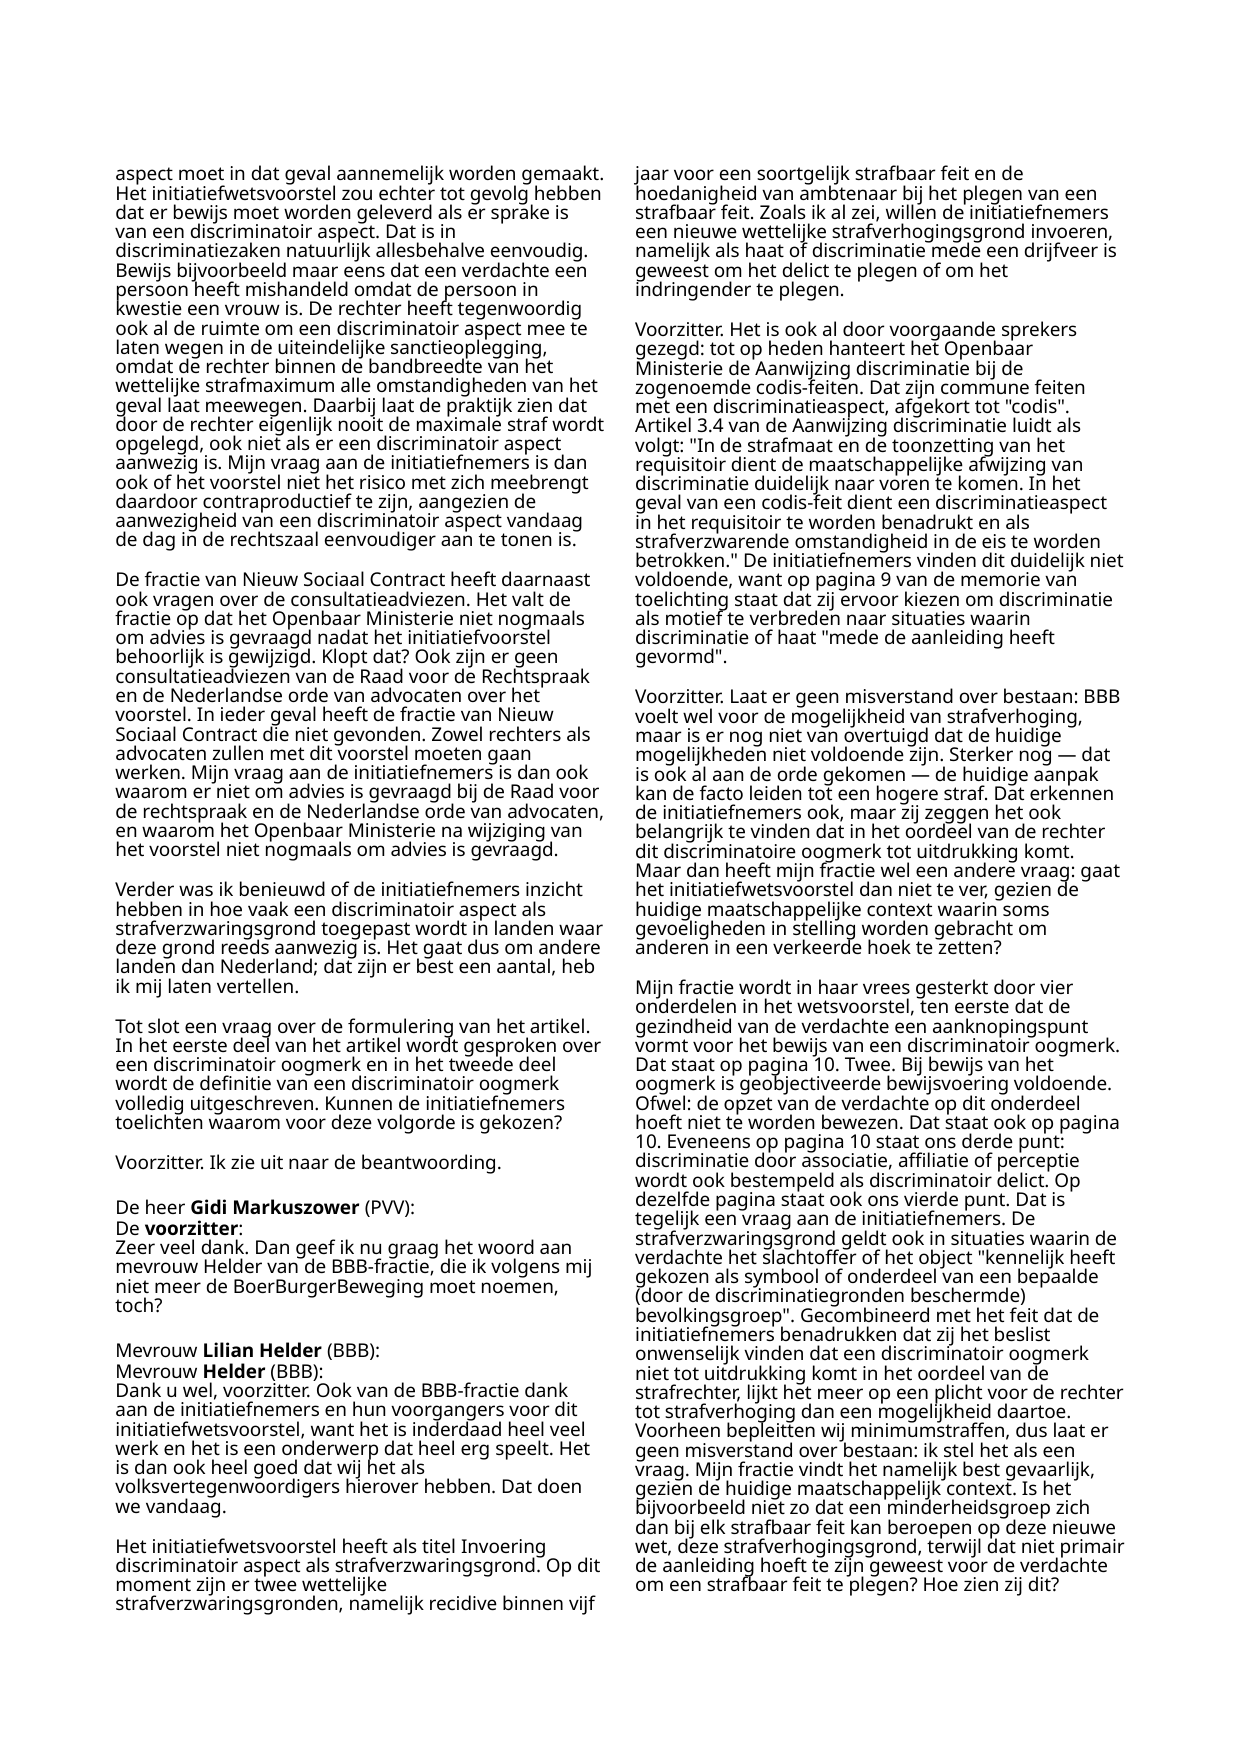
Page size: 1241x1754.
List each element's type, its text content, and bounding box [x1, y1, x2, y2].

text jaar voor een soortgelijk strafbaar feit en de hoedanigheid van ambtenaar bij het plegen van een strafbaar feit. Zoals ik al zei, willen de initiatiefnemers een nieuwe wettelijke strafverhogingsgrond invoeren, namelijk als haat of discriminatie mede een drijfveer is geweest om het delict te plegen of om het indringender te plegen. [635, 165, 1125, 300]
text Mijn fractie wordt in haar vrees gesterkt door vier onderdelen in het wetsvoorstel, ten eerste dat de gezindheid van de verdachte een aanknopingspunt vormt voor het bewijs van een discriminatoir oogmerk. Dat staat op pagina 10. Twee. Bij bewijs van het oogmerk is geobjectiveerde bewijsvoering voldoende. Ofwel: de opzet van de verdachte op dit onderdeel hoeft niet te worden bewezen. Dat staat ook op pagina 10. Eveneens op pagina 10 staat ons derde punt: discriminatie door associatie, affiliatie of perceptie wordt ook bestempeld als discriminatoir delict. Op dezelfde pagina staat ook ons vierde punt. Dat is tegelijk een vraag aan de initiatiefnemers. De strafverzwaringsgrond geldt ook in situaties waarin de verdachte het slachtoffer of het object "kennelijk heeft gekozen als symbool of onderdeel van een bepaalde (door de discriminatiegronden beschermde) bevolkingsgroep". Gecombineerd met het feit dat de initiatiefnemers benadrukken dat zij het beslist onwenselijk vinden dat een discriminatoir oogmerk niet tot uitdrukking komt in het oordeel van de strafrechter, lijkt het meer op een plicht voor de rechter tot strafverhoging dan een mogelijkheid daartoe. Voorheen bepleitten wij minimumstraffen, dus laat er geen misverstand over bestaan: ik stel het als een vraag. Mijn fractie vindt het namelijk best gevaarlijk, gezien de huidige maatschappelijk context. Is het bijvoorbeeld niet zo dat een minderheidsgroep zich dan bij elk strafbaar feit kan beroepen op deze nieuwe wet, deze strafverhogingsgrond, terwijl dat niet primair de aanleiding hoeft te zijn geweest voor de verdachte om een strafbaar feit te plegen? Hoe zien zij dit? [635, 979, 1125, 1596]
text Voorzitter. Laat er geen misverstand over bestaan: BBB voelt wel voor de mogelijkheid van strafverhoging, maar is er nog niet van overtuigd dat de huidige mogelijkheden niet voldoende zijn. Sterker nog — dat is ook al aan de orde gekomen — de huidige aanpak kan de facto leiden tot een hogere straf. Dat erkennen de initiatiefnemers ook, maar zij zeggen het ook belangrijk te vinden dat in het oordeel van de rechter dit discriminatoire oogmerk tot uitdrukking komt. Maar dan heeft mijn fractie wel een andere vraag: gaat het initiatiefwetsvoorstel dan niet te ver, gezien de huidige maatschappelijke context waarin soms gevoeligheden in stelling worden gebracht om anderen in een verkeerde hoek te zetten? [635, 688, 1125, 958]
text Dank u wel, voorzitter. Ook van de BBB-fractie dank aan de initiatiefnemers en hun voorgangers voor dit initiatiefwetsvoorstel, want het is inderdaad heel veel werk en het is een onderwerp dat heel erg speelt. Het is dan ook heel goed dat wij het als volksvertegenwoordigers hierover hebben. Dat doen we vandaag. [115, 1382, 605, 1517]
text aspect moet in dat geval aannemelijk worden gemaakt. Het initiatiefwetsvoorstel zou echter tot gevolg hebben dat er bewijs moet worden geleverd als er sprake is van een discriminatoir aspect. Dat is in discriminatiezaken natuurlijk allesbehalve eenvoudig. Bewijs bijvoorbeeld maar eens dat een verdachte een persoon heeft mishandeld omdat de persoon in kwestie een vrouw is. De rechter heeft tegenwoordig ook al de ruimte om een discriminatoir aspect mee te laten wegen in de uiteindelijke sanctieoplegging, omdat de rechter binnen de bandbreedte van het wettelijke strafmaximum alle omstandigheden van het geval laat meewegen. Daarbij laat de praktijk zien dat door de rechter eigenlijk nooit de maximale straf wordt opgelegd, ook niet als er een discriminatoir aspect aanwezig is. Mijn vraag aan de initiatiefnemers is dan ook of het voorstel niet het risico met zich meebrengt daardoor contraproductief te zijn, aangezien de aanwezigheid van een discriminatoir aspect vandaag de dag in de rechtszaal eenvoudiger aan te tonen is. [115, 165, 605, 551]
text Mevrouw Lilian Helder (BBB): [115, 1337, 605, 1363]
text Verder was ik benieuwd of de initiatiefnemers inzicht hebben in hoe vaak een discriminatoir aspect als strafverzwaringsgrond toegepast wordt in landen waar deze grond reeds aanwezig is. Het gaat dus om andere landen dan Nederland; dat zijn er best een aantal, heb ik mij laten vertellen. [115, 881, 605, 997]
text De heer Gidi Markuszower (PVV): [115, 1194, 605, 1220]
text Zeer veel dank. Dan geef ik nu graag het woord aan mevrouw Helder van de BBB-fractie, die ik volgens mij niet meer de BoerBurgerBeweging moet noemen, toch? [115, 1239, 605, 1316]
text De voorzitter: [115, 1220, 605, 1239]
text Het initiatiefwetsvoorstel heeft als titel Invoering discriminatoir aspect als strafverzwaringsgrond. Op dit moment zijn er twee wettelijke strafverzwaringsgronden, namelijk recidive binnen vijf [115, 1538, 605, 1615]
text Voorzitter. Het is ook al door voorgaande sprekers gezegd: tot op heden hanteert het Openbaar Ministerie de Aanwijzing discriminatie bij de zogenoemde codis-feiten. Dat zijn commune feiten met een discriminatieaspect, afgekort tot "codis". Artikel 3.4 van de Aanwijzing discriminatie luidt als volgt: "In de strafmaat en de toonzetting van het requisitoir dient de maatschappelijke afwijzing van discriminatie duidelijk naar voren te komen. In het geval van een codis-feit dient een discriminatieaspect in het requisitoir te worden benadrukt en als strafverzwarende omstandigheid in de eis te worden betrokken." De initiatiefnemers vinden dit duidelijk niet voldoende, want op pagina 9 van de memorie van toelichting staat dat zij ervoor kiezen om discriminatie als motief te verbreden naar situaties waarin discriminatie of haat "mede de aanleiding heeft gevormd". [635, 321, 1125, 668]
text Mevrouw Helder (BBB): [115, 1363, 605, 1382]
text De fractie van Nieuw Sociaal Contract heeft daarnaast ook vragen over de consultatieadviezen. Het valt de fractie op dat het Openbaar Ministerie niet nogmaals om advies is gevraagd nadat het initiatiefvoorstel behoorlijk is gewijzigd. Klopt dat? Ook zijn er geen consultatieadviezen van de Raad voor de Rechtspraak en de Nederlandse orde van advocaten over het voorstel. In ieder geval heeft de fractie van Nieuw Sociaal Contract die niet gevonden. Zowel rechters als advocaten zullen met dit voorstel moeten gaan werken. Mijn vraag aan de initiatiefnemers is dan ook waarom er niet om advies is gevraagd bij de Raad voor de rechtspraak en de Nederlandse orde van advocaten, en waarom het Openbaar Ministerie na wijziging van het voorstel niet nogmaals om advies is gevraagd. [115, 571, 605, 861]
text Tot slot een vraag over de formulering van het artikel. In het eerste deel van het artikel wordt gesproken over een discriminatoir oogmerk en in het tweede deel wordt de definitie van een discriminatoir oogmerk volledig uitgeschreven. Kunnen de initiatiefnemers toelichten waarom voor deze volgorde is gekozen? [115, 1018, 605, 1133]
text Voorzitter. Ik zie uit naar de beantwoording. [115, 1154, 605, 1173]
